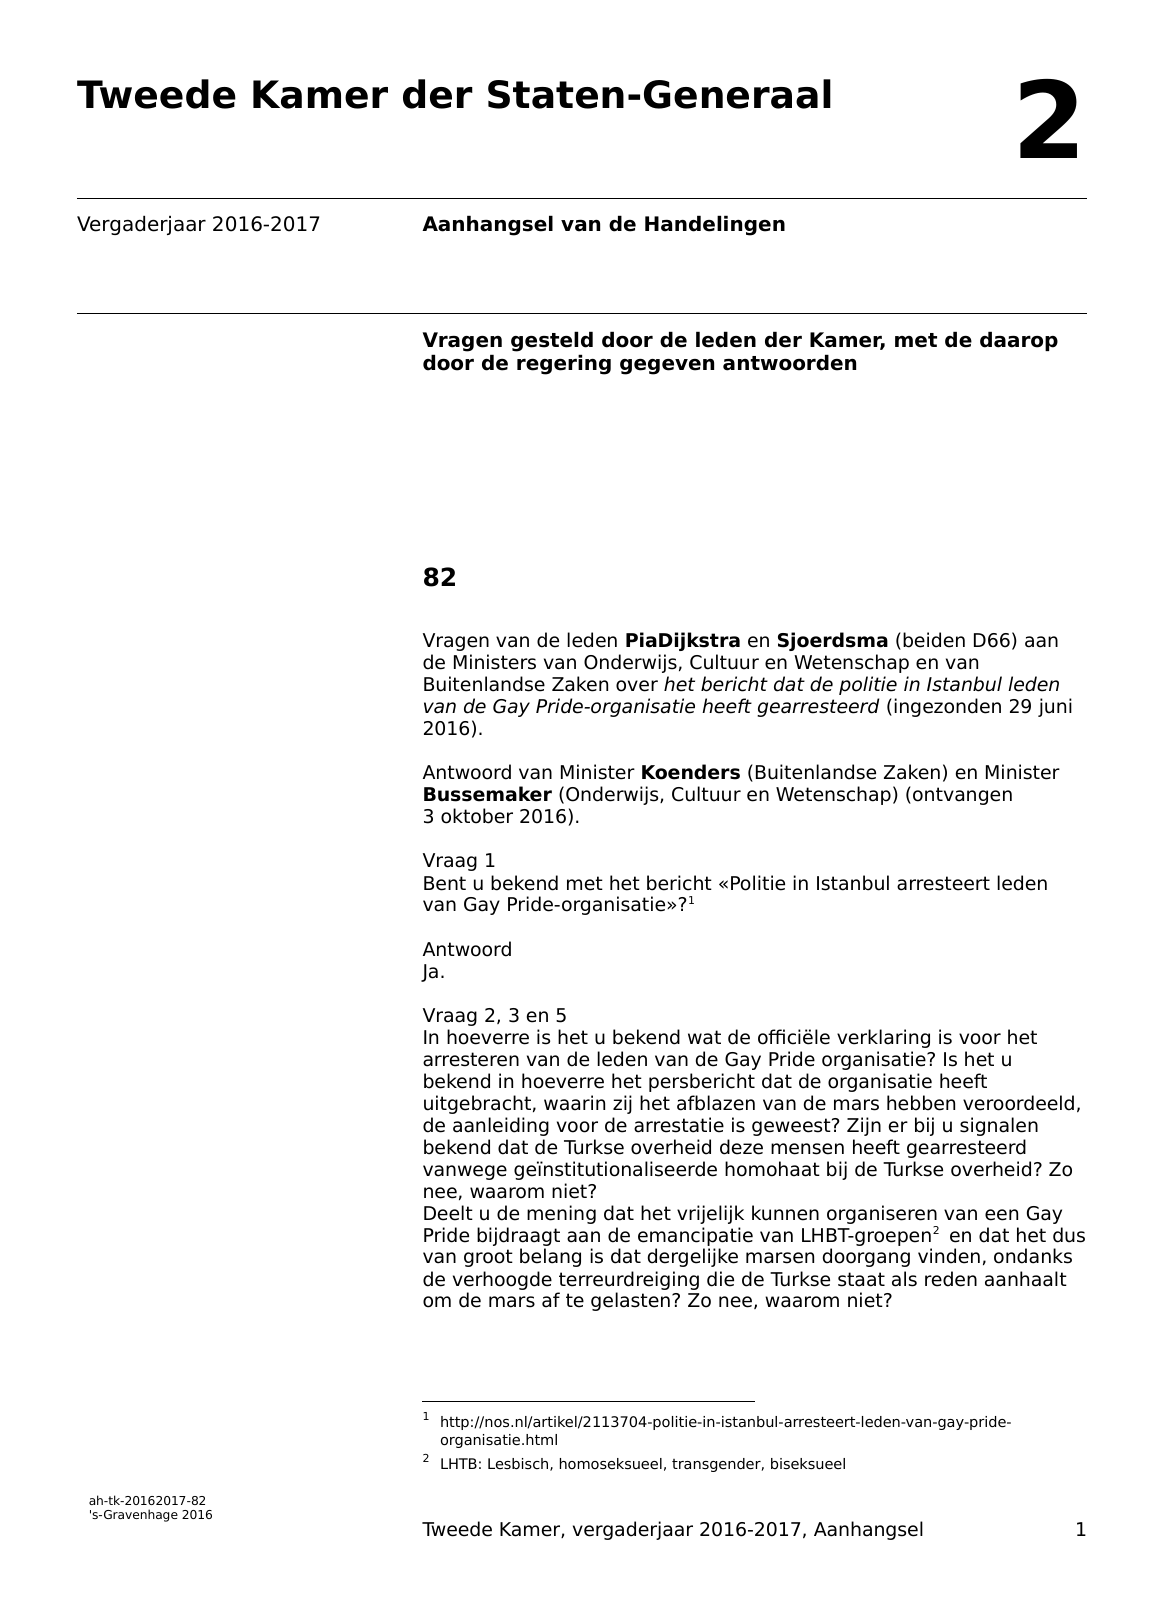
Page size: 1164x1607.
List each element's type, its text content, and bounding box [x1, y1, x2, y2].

table_header Tweede Kamer der Staten-Generaal [77, 59, 886, 198]
text Vragen van de leden PiaDijkstra en Sjoerdsma (beiden D66) aan de Ministers van Onderwijs, Cultuur en Wetenschap en van Buitenlandse Zaken over het bericht dat de politie in Istanbul leden van de Gay Pride-organisatie heeft gearresteerd (ingezonden 29 juni 2016). [422, 630, 1087, 740]
text http://nos.nl/artikel/2113704-politie-in-istanbul-arresteert-leden-van-gay-pride-organisatie.html [422, 1410, 1087, 1449]
text 82 [422, 563, 1087, 592]
table_cell Aanhangsel van de Handelingen [422, 199, 1087, 313]
text 's-Gravenhage 2016 [88, 1508, 323, 1522]
table_cell Vergaderjaar 2016-2017 [77, 199, 422, 313]
text Vraag 1 [422, 850, 1087, 872]
table_header 2 [886, 59, 1087, 198]
table_cell Vragen gesteld door de leden der Kamer, met de daarop door de regering gegeven antwoorden [422, 314, 1087, 375]
text Ja. [422, 961, 1087, 982]
text Deelt u de mening dat het vrijelijk kunnen organiseren van een Gay Pride bijdraagt aan de emancipatie van LHBT-groepen en dat het dus van groot belang is dat dergelijke marsen doorgang vinden, ondanks de verhoogde terreurdreiging die de Turkse staat als reden aanhaalt om de mars af te gelasten? Zo nee, waarom niet? [422, 1202, 1087, 1312]
text Antwoord van Minister Koenders (Buitenlandse Zaken) en Minister Bussemaker (Onderwijs, Cultuur en Wetenschap) (ontvangen 3 oktober 2016). [422, 762, 1087, 828]
text Bent u bekend met het bericht «Politie in Istanbul arresteert leden van Gay Pride-organisatie»? [422, 872, 1087, 916]
table_cell [77, 314, 422, 375]
text LHTB: Lesbisch, homoseksueel, transgender, biseksueel [422, 1452, 1087, 1474]
text Vraag 2, 3 en 5 [422, 1005, 1087, 1027]
text Antwoord [422, 938, 1087, 961]
text ah-tk-20162017-82 [88, 1494, 323, 1508]
text In hoeverre is het u bekend wat de officiële verklaring is voor het arresteren van de leden van de Gay Pride organisatie? Is het u bekend in hoeverre het persbericht dat de organisatie heeft uitgebracht, waarin zij het afblazen van de mars hebben veroordeeld, de aanleiding voor de arrestatie is geweest? Zijn er bij u signalen bekend dat de Turkse overheid deze mensen heeft gearresteerd vanwege geïnstitutionaliseerde homohaat bij de Turkse overheid? Zo nee, waarom niet? [422, 1027, 1087, 1202]
